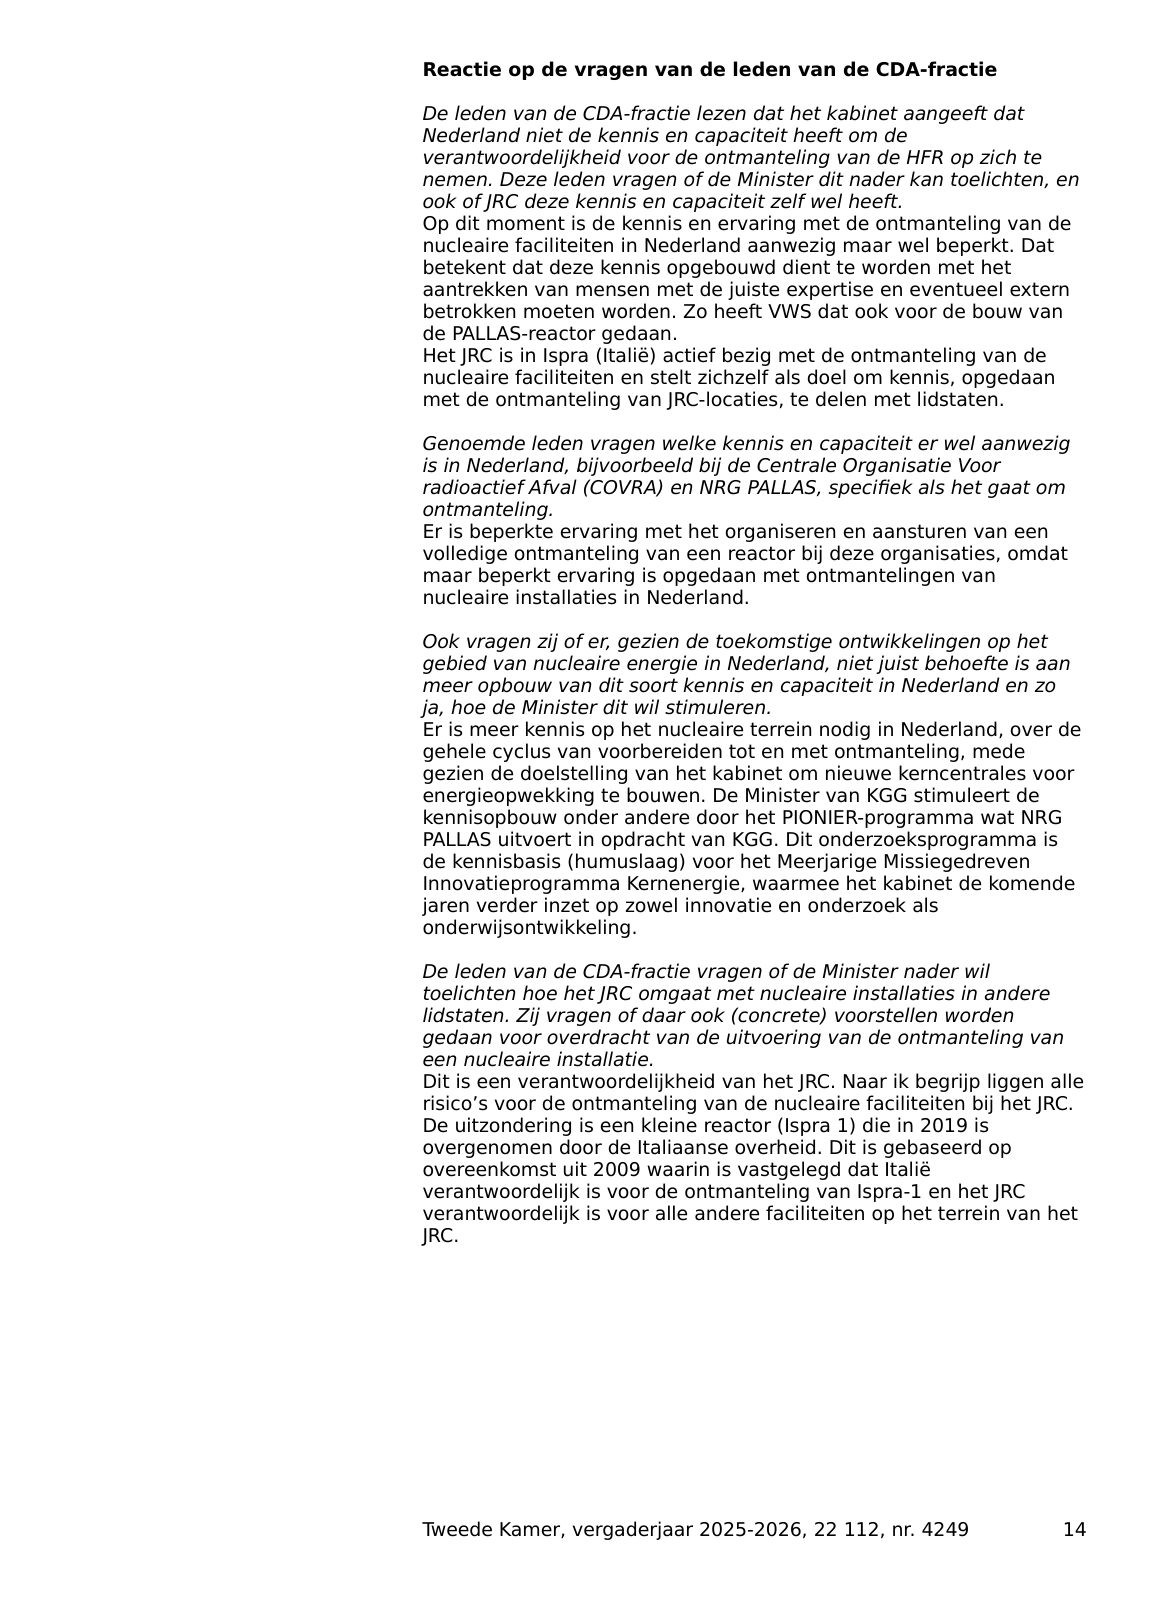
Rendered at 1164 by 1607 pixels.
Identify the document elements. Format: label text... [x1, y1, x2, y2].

text Genoemde leden vragen welke kennis en capaciteit er wel aanwezig is in Nederland, bijvoorbeeld bij de Centrale Organisatie Voor radioactief Afval (COVRA) en NRG PALLAS, specifiek als het gaat om ontmanteling. [422, 433, 1087, 521]
text De leden van de CDA-fractie lezen dat het kabinet aangeeft dat Nederland niet de kennis en capaciteit heeft om de verantwoordelijkheid voor de ontmanteling van de HFR op zich te nemen. Deze leden vragen of de Minister dit nader kan toelichten, en ook of JRC deze kennis en capaciteit zelf wel heeft. [422, 103, 1087, 213]
text Dit is een verantwoordelijkheid van het JRC. Naar ik begrijp liggen alle risico’s voor de ontmanteling van de nucleaire faciliteiten bij het JRC. De uitzondering is een kleine reactor (Ispra 1) die in 2019 is overgenomen door de Italiaanse overheid. Dit is gebaseerd op overeenkomst uit 2009 waarin is vastgelegd dat Italië verantwoordelijk is voor de ontmanteling van Ispra-1 en het JRC verantwoordelijk is voor alle andere faciliteiten op het terrein van het JRC. [422, 1071, 1087, 1247]
text Er is beperkte ervaring met het organiseren en aansturen van een volledige ontmanteling van een reactor bij deze organisaties, omdat maar beperkt ervaring is opgedaan met ontmantelingen van nucleaire installaties in Nederland. [422, 521, 1087, 609]
text Er is meer kennis op het nucleaire terrein nodig in Nederland, over de gehele cyclus van voorbereiden tot en met ontmanteling, mede gezien de doelstelling van het kabinet om nieuwe kerncentrales voor energieopwekking te bouwen. De Minister van KGG stimuleert de kennisopbouw onder andere door het PIONIER-programma wat NRG PALLAS uitvoert in opdracht van KGG. Dit onderzoeksprogramma is de kennisbasis (humuslaag) voor het Meerjarige Missiegedreven Innovatieprogramma Kernenergie, waarmee het kabinet de komende jaren verder inzet op zowel innovatie en onderzoek als onderwijsontwikkeling. [422, 719, 1087, 939]
subtitle Reactie op de vragen van de leden van de CDA-fractie [422, 59, 1087, 81]
text De leden van de CDA-fractie vragen of de Minister nader wil toelichten hoe het JRC omgaat met nucleaire installaties in andere lidstaten. Zij vragen of daar ook (concrete) voorstellen worden gedaan voor overdracht van de uitvoering van de ontmanteling van een nucleaire installatie. [422, 961, 1087, 1071]
text Het JRC is in Ispra (Italië) actief bezig met de ontmanteling van de nucleaire faciliteiten en stelt zichzelf als doel om kennis, opgedaan met de ontmanteling van JRC-locaties, te delen met lidstaten. [422, 345, 1087, 411]
text Ook vragen zij of er, gezien de toekomstige ontwikkelingen op het gebied van nucleaire energie in Nederland, niet juist behoefte is aan meer opbouw van dit soort kennis en capaciteit in Nederland en zo ja, hoe de Minister dit wil stimuleren. [422, 631, 1087, 719]
text Op dit moment is de kennis en ervaring met de ontmanteling van de nucleaire faciliteiten in Nederland aanwezig maar wel beperkt. Dat betekent dat deze kennis opgebouwd dient te worden met het aantrekken van mensen met de juiste expertise en eventueel extern betrokken moeten worden. Zo heeft VWS dat ook voor de bouw van de PALLAS-reactor gedaan. [422, 213, 1087, 345]
